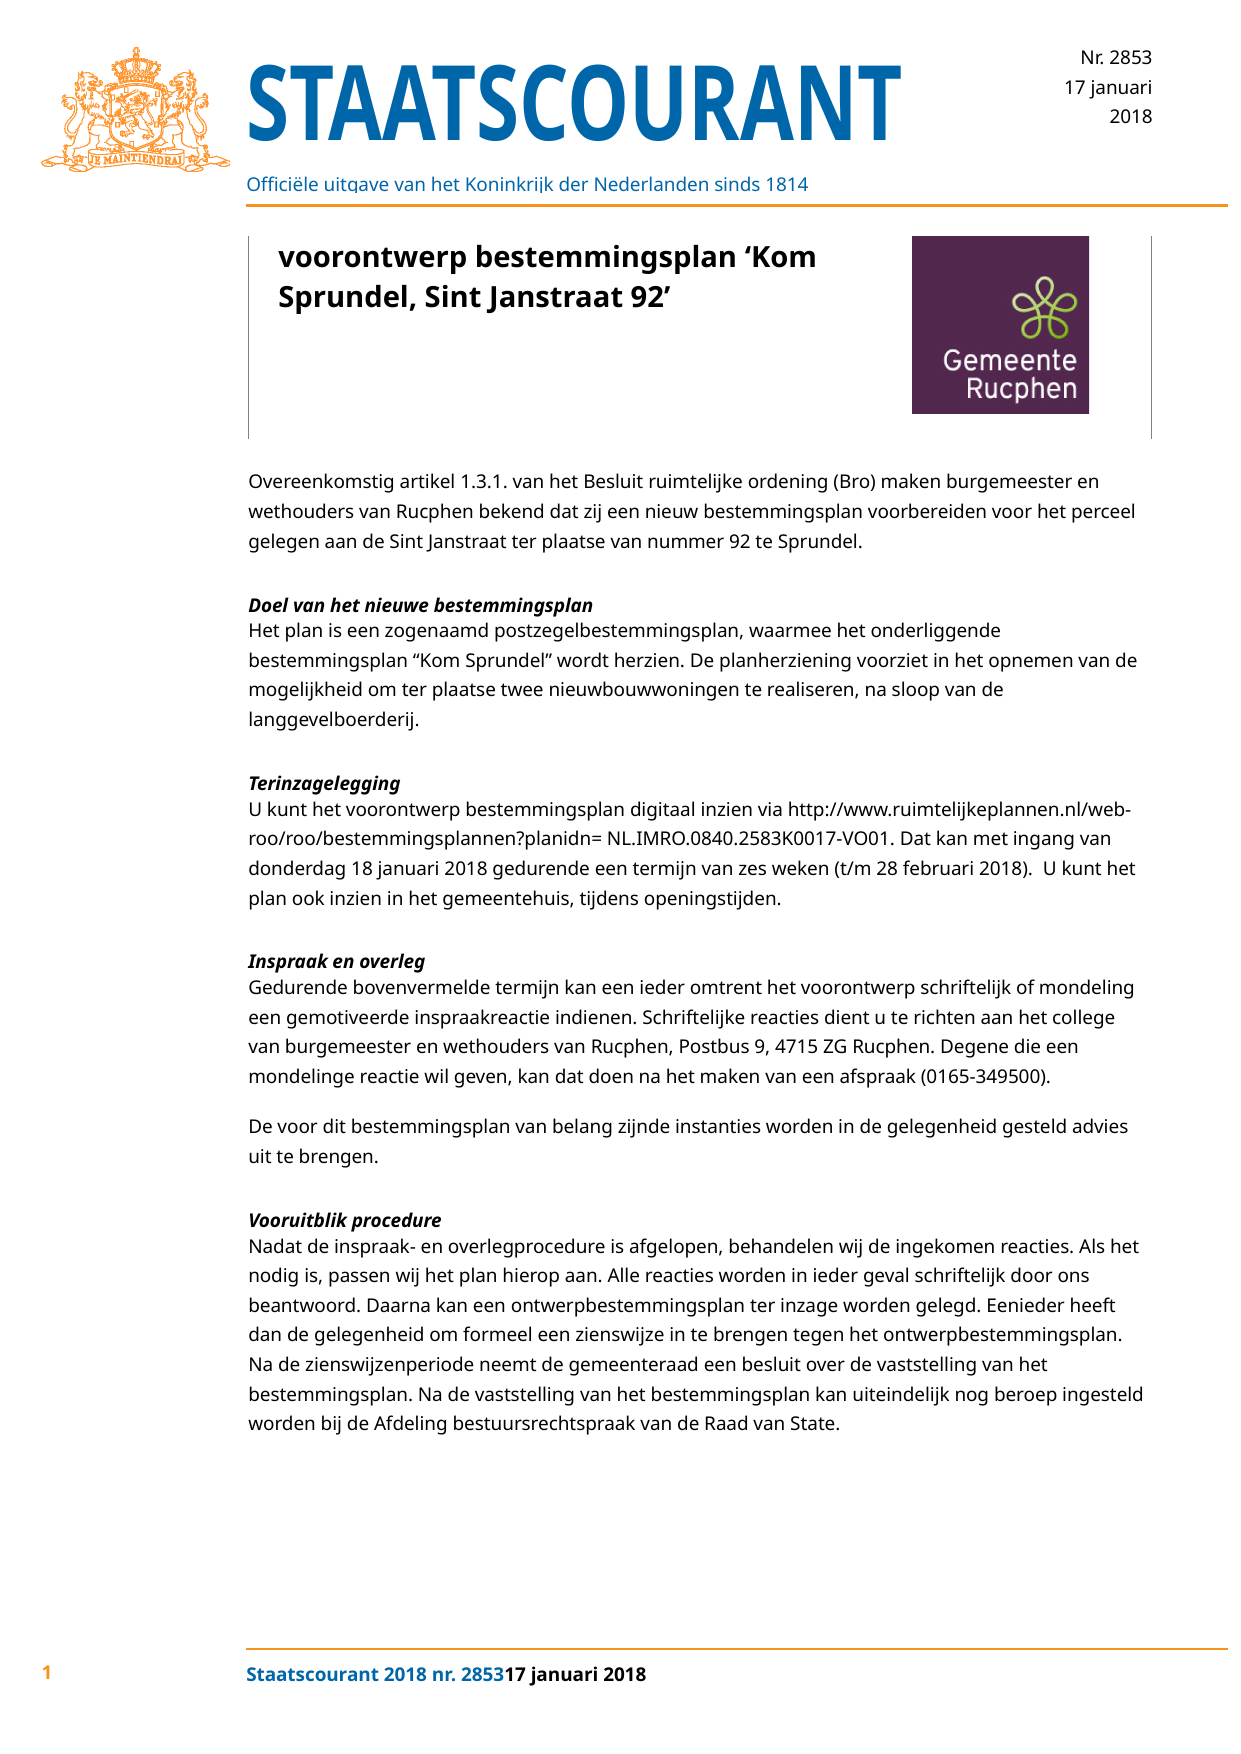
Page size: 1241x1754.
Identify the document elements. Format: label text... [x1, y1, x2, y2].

text Terinzagelegging [248, 770, 1152, 796]
text Overeenkomstig artikel 1.3.1. van het Besluit ruimtelijke ordening (Bro) maken burgemeester en wethouders van Rucphen bekend dat zij een nieuw bestemmingsplan voorbereiden voor het perceel gelegen aan de Sint Janstraat ter plaatse van nummer 92 te Sprundel. [248, 469, 1152, 553]
text Nadat de inspraak- en overlegprocedure is afgelopen, behandelen wij de ingekomen reacties. Als het nodig is, passen wij het plan hierop aan. Alle reacties worden in ieder geval schriftelijk door ons beantwoord. Daarna kan een ontwerpbestemmingsplan ter inzage worden gelegd. Eenieder heeft dan de gelegenheid om formeel een zienswijze in te brengen tegen het ontwerpbestemmingsplan. Na de zienswijzenperiode neemt de gemeenteraad een besluit over de vaststelling van het bestemmingsplan. Na de vaststelling van het bestemmingsplan kan uiteindelijk nog beroep ingesteld worden bij de Afdeling bestuursrechtspraak van de Raad van State. [248, 1233, 1152, 1436]
text Vooruitblik procedure [248, 1207, 1152, 1233]
table_header [1090, 236, 1151, 413]
picture [912, 236, 1090, 414]
table_header voorontwerp bestemmingsplan ‘Kom Sprundel, Sint Janstraat 92’ [249, 236, 850, 439]
text Inspraak en overleg [248, 949, 1152, 974]
table_header [850, 236, 912, 413]
table_header [850, 414, 1151, 439]
text Gedurende bovenvermelde termijn kan een ieder omtrent het voorontwerp schriftelijk of mondeling een gemotiveerde inspraakreactie indienen. Schriftelijke reacties dient u te richten aan het college van burgemeester en wethouders van Rucphen, Postbus 9, 4715 ZG Rucphen. Degene die een mondelinge reactie wil geven, kan dat doen na het maken van een afspraak (0165-349500). [248, 974, 1152, 1089]
picture [41, 47, 231, 172]
text U kunt het voorontwerp bestemmingsplan digitaal inzien via http://www.ruimtelijkeplannen.nl/web-roo/roo/bestemmingsplannen?planidn= NL.IMRO.0840.2583K0017‐VO01. Dat kan met ingang van donderdag 18 januari 2018 gedurende een termijn van zes weken (t/m 28 februari 2018). U kunt het plan ook inzien in het gemeentehuis, tijdens openingstijden. [248, 796, 1152, 910]
text Het plan is een zogenaamd postzegelbestemmingsplan, waarmee het onderliggende bestemmingsplan “Kom Sprundel” wordt herzien. De planherziening voorziet in het opnemen van de mogelijkheid om ter plaatse twee nieuwbouwwoningen te realiseren, na sloop van de langgevelboerderij. [248, 617, 1152, 732]
text De voor dit bestemmingsplan van belang zijnde instanties worden in de gelegenheid gesteld advies uit te brengen. [248, 1113, 1152, 1169]
text Doel van het nieuwe bestemmingsplan [248, 592, 1152, 617]
